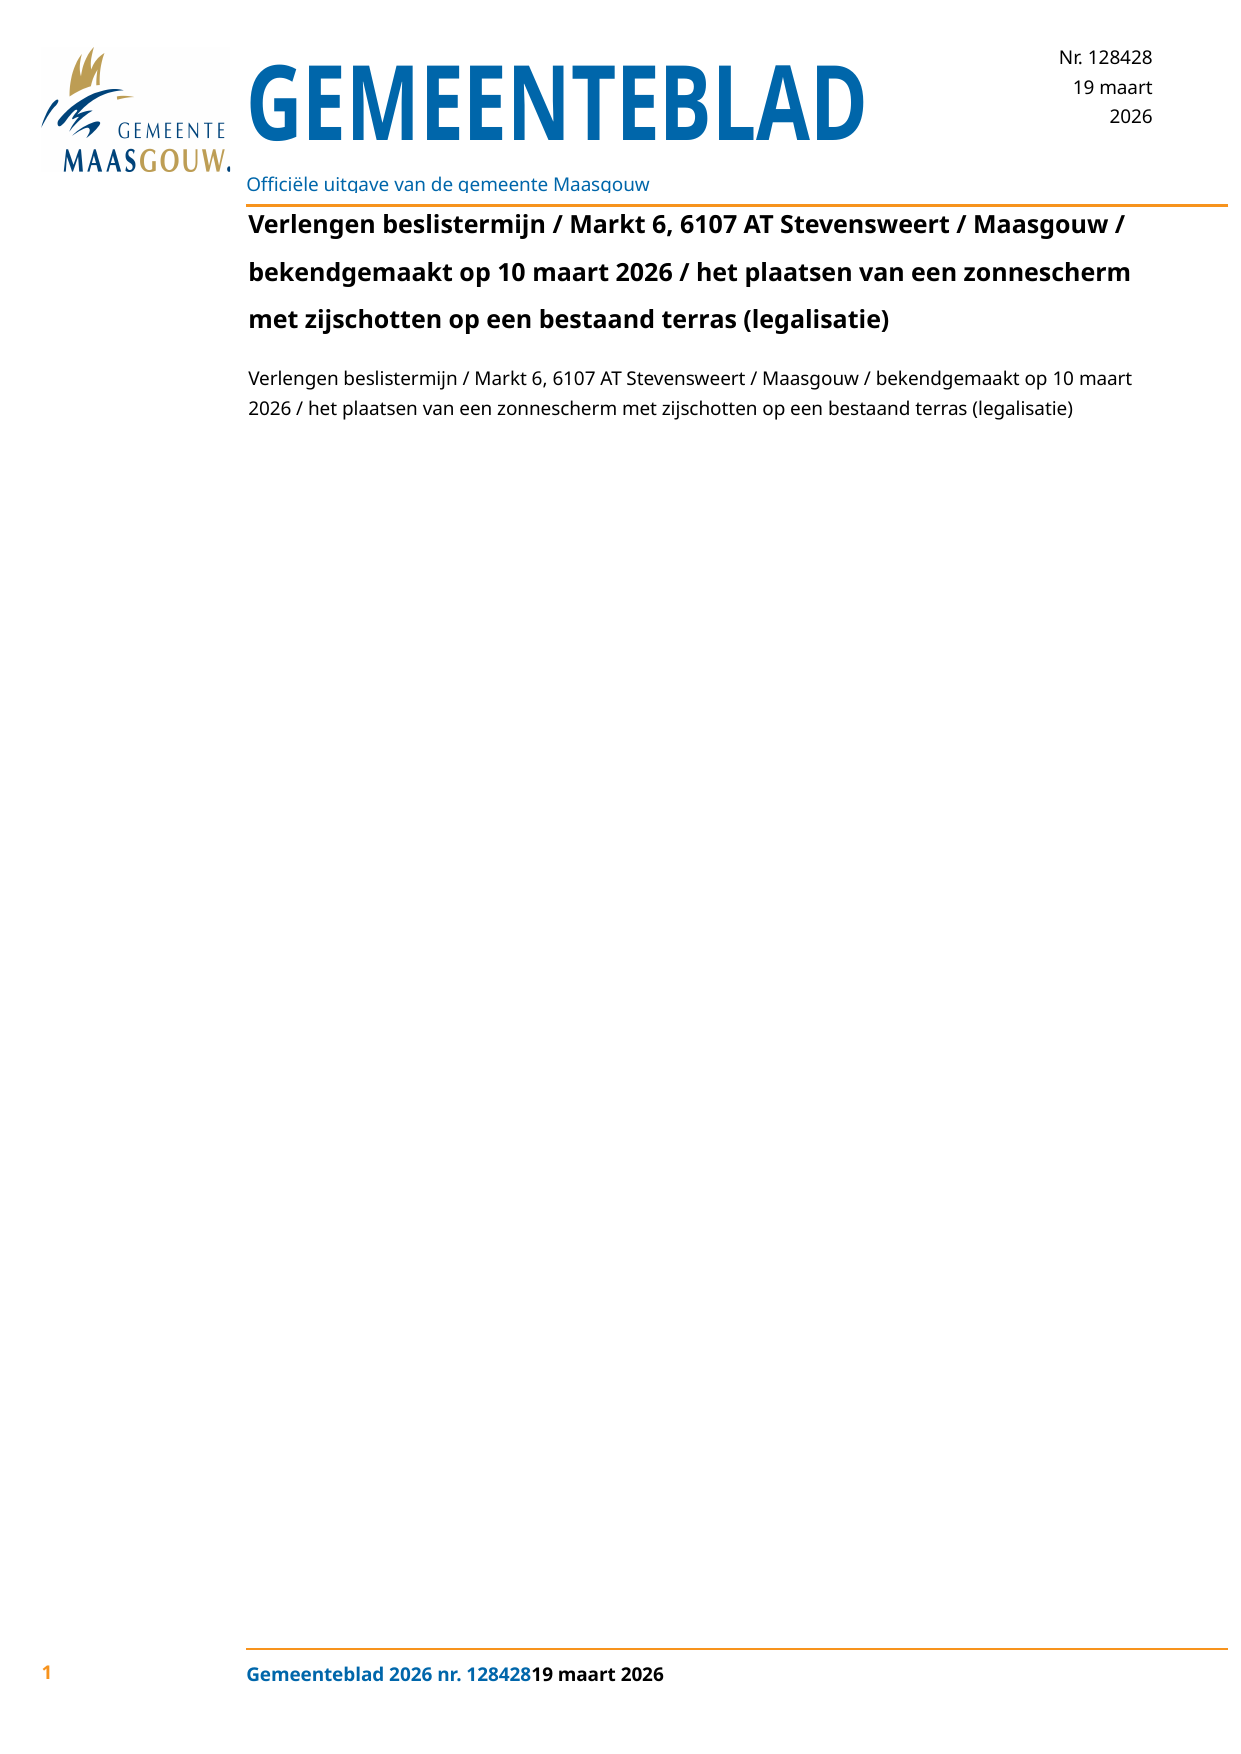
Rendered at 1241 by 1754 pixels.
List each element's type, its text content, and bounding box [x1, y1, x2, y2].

text Verlengen beslistermijn / Markt 6, 6107 AT Stevensweert / Maasgouw / bekendgemaakt op 10 maart 2026 / het plaatsen van een zonnescherm met zijschotten op een bestaand terras (legalisatie) [248, 366, 1152, 421]
picture [41, 47, 231, 172]
text Verlengen beslistermijn / Markt 6, 6107 AT Stevensweert / Maasgouw / bekendgemaakt op 10 maart 2026 / het plaatsen van een zonnescherm met zijschotten op een bestaand terras (legalisatie) [248, 207, 1152, 336]
